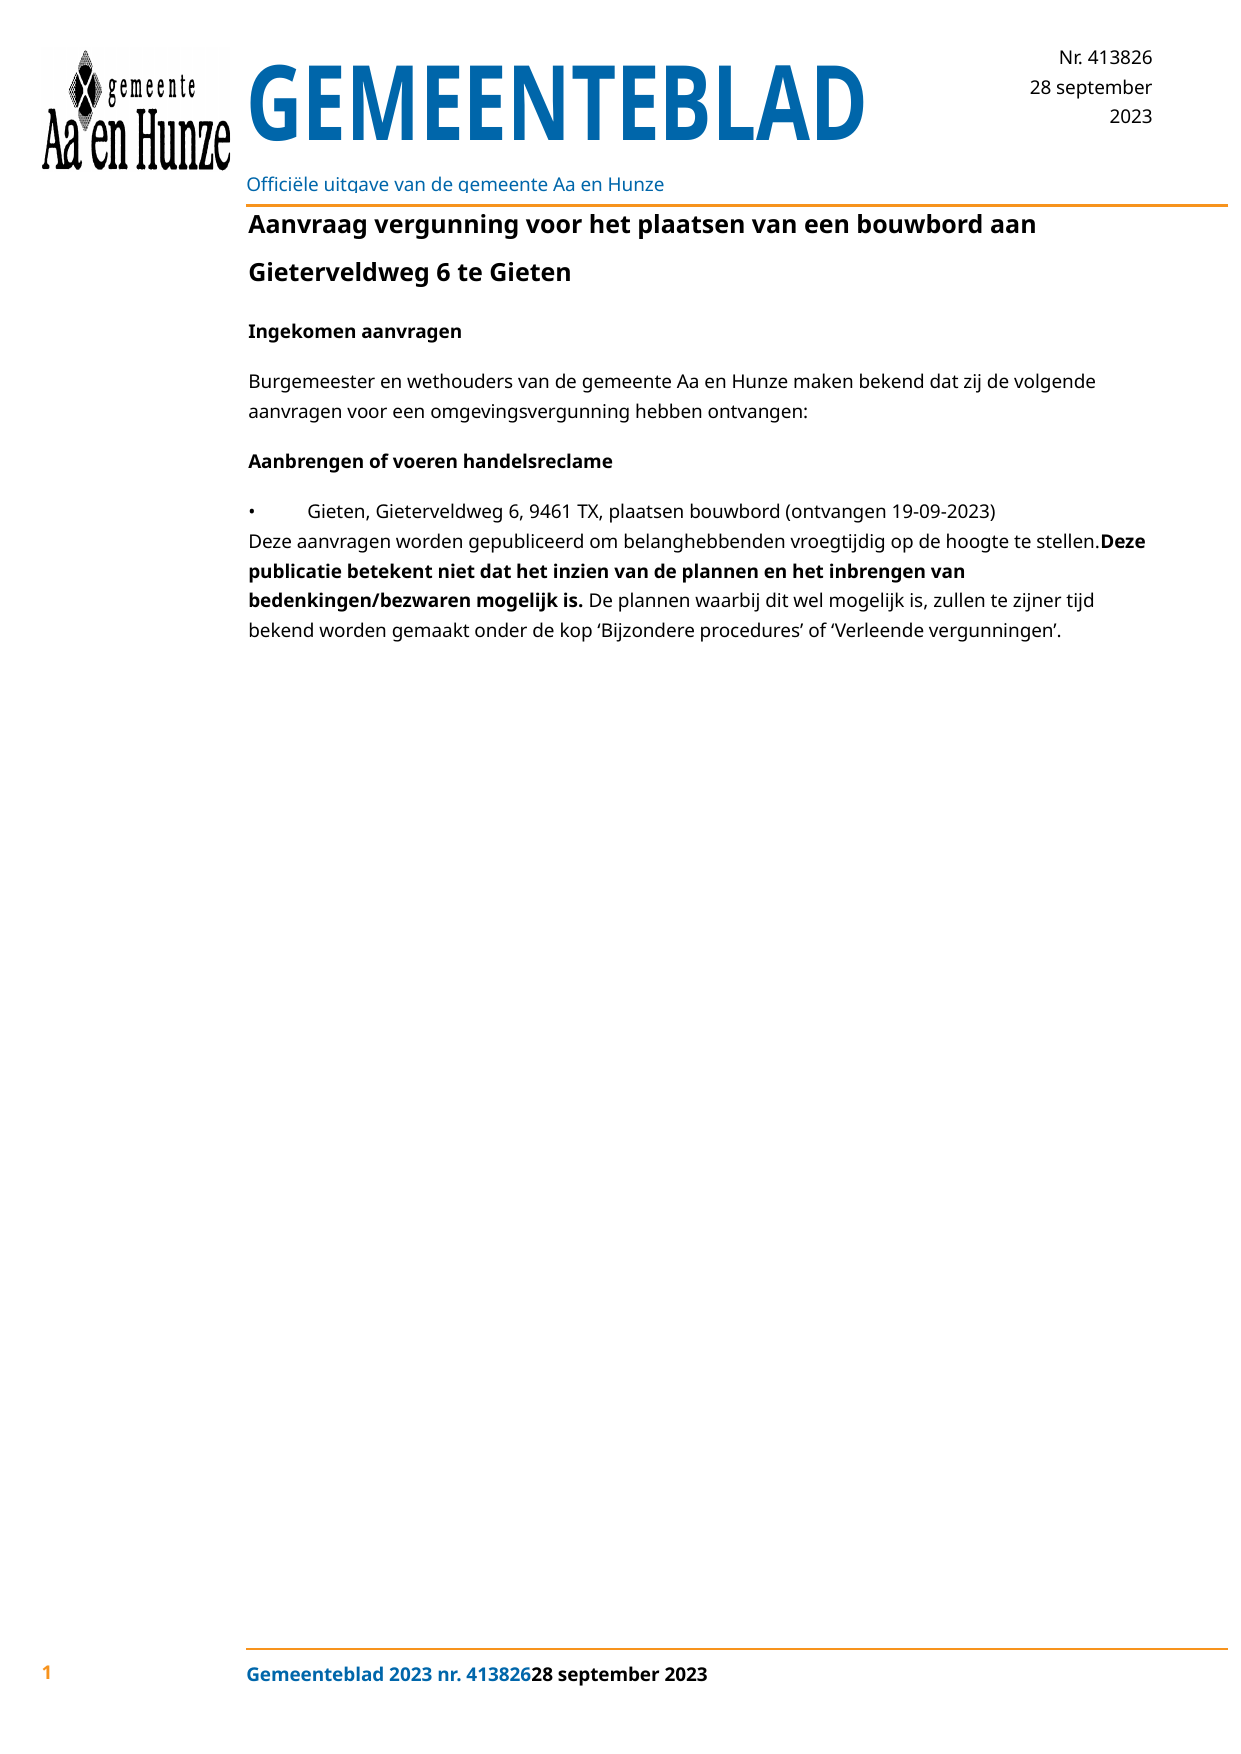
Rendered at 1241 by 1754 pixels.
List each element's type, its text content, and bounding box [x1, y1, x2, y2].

picture [41, 47, 231, 172]
list Gieten, Gieterveldweg 6, 9461 TX, plaatsen bouwbord (ontvangen 19-09-2023) [248, 499, 1152, 524]
text Ingekomen aanvragen [248, 318, 1152, 344]
text Aanvraag vergunning voor het plaatsen van een bouwbord aan Gieterveldweg 6 te Gieten [248, 207, 1152, 288]
text Burgemeester en wethouders van de gemeente Aa en Hunze maken bekend dat zij de volgende aanvragen voor een omgevingsvergunning hebben ontvangen: [248, 368, 1152, 424]
text Aanbrengen of voeren handelsreclame [248, 448, 1152, 474]
text Deze aanvragen worden gepubliceerd om belanghebbenden vroegtijdig op de hoogte te stellen.Deze publicatie betekent niet dat het inzien van de plannen en het inbrengen van bedenkingen/bezwaren mogelijk is. De plannen waarbij dit wel mogelijk is, zullen te zijner tijd bekend worden gemaakt onder de kop ‘Bijzondere procedures’ of ‘Verleende vergunningen’. [248, 528, 1152, 643]
